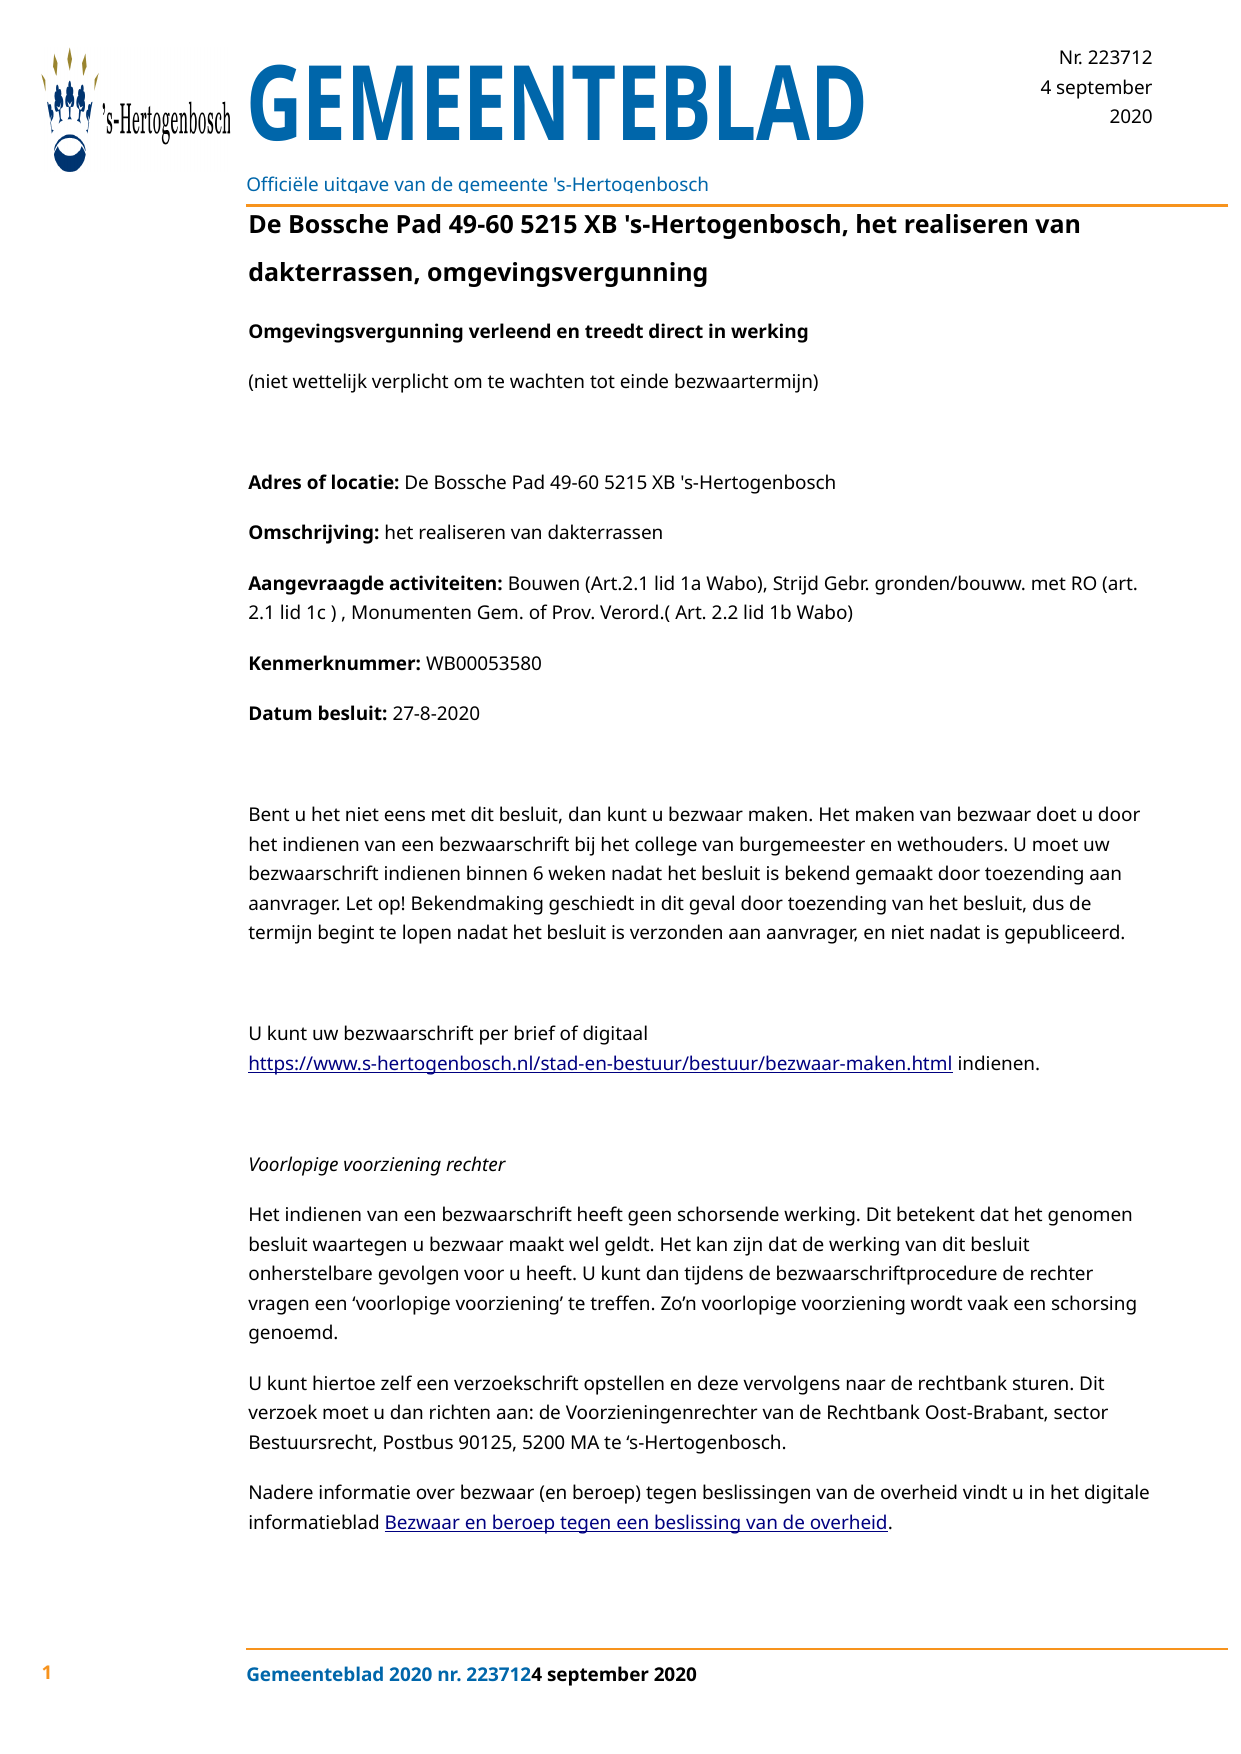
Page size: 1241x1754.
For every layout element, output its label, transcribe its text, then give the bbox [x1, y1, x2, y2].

text Voorlopige voorziening rechter [248, 1151, 1152, 1177]
text Nadere informatie over bezwaar (en beroep) tegen beslissingen van de overheid vindt u in het digitale informatieblad Bezwaar en beroep tegen een beslissing van de overheid. [248, 1479, 1152, 1535]
text Het indienen van een bezwaarschrift heeft geen schorsende werking. Dit betekent dat het genomen besluit waartegen u bezwaar maakt wel geldt. Het kan zijn dat de werking van dit besluit onherstelbare gevolgen voor u heeft. U kunt dan tijdens de bezwaarschriftprocedure de rechter vragen een ‘voorlopige voorziening’ te treffen. Zo’n voorlopige voorziening wordt vaak een schorsing genoemd. [248, 1201, 1152, 1345]
text U kunt hiertoe zelf een verzoekschrift opstellen en deze vervolgens naar de rechtbank sturen. Dit verzoek moet u dan richten aan: de Voorzieningenrechter van de Rechtbank Oost-Brabant, sector Bestuursrecht, Postbus 90125, 5200 MA te ‘s-Hertogenbosch. [248, 1370, 1152, 1455]
text De Bossche Pad 49-60 5215 XB 's-Hertogenbosch, het realiseren van dakterrassen, omgevingsvergunning [248, 207, 1152, 288]
text Aangevraagde activiteiten: Bouwen (Art.2.1 lid 1a Wabo), Strijd Gebr. gronden/bouww. met RO (art. 2.1 lid 1c ) , Monumenten Gem. of Prov. Verord.( Art. 2.2 lid 1b Wabo) [248, 570, 1152, 625]
text Bent u het niet eens met dit besluit, dan kunt u bezwaar maken. Het maken van bezwaar doet u door het indienen van een bezwaarschrift bij het college van burgemeester en wethouders. U moet uw bezwaarschrift indienen binnen 6 weken nadat het besluit is bekend gemaakt door toezending aan aanvrager. Let op! Bekendmaking geschiedt in dit geval door toezending van het besluit, dus de termijn begint te lopen nadat het besluit is verzonden aan aanvrager, en niet nadat is gepubliceerd. [248, 801, 1152, 945]
text Omschrijving: het realiseren van dakterrassen [248, 519, 1152, 545]
text Kenmerknummer: WB00053580 [248, 650, 1152, 676]
picture [41, 47, 231, 172]
text U kunt uw bezwaarschrift per brief of digitaal https://www.s-hertogenbosch.nl/stad-en-bestuur/bestuur/bezwaar-maken.html indienen. [248, 1020, 1152, 1076]
text (niet wettelijk verplicht om te wachten tot einde bezwaartermijn) [248, 368, 1152, 394]
text Omgevingsvergunning verleend en treedt direct in werking [248, 318, 1152, 344]
text Datum besluit: 27-8-2020 [248, 700, 1152, 726]
text Adres of locatie: De Bossche Pad 49-60 5215 XB 's-Hertogenbosch [248, 469, 1152, 495]
